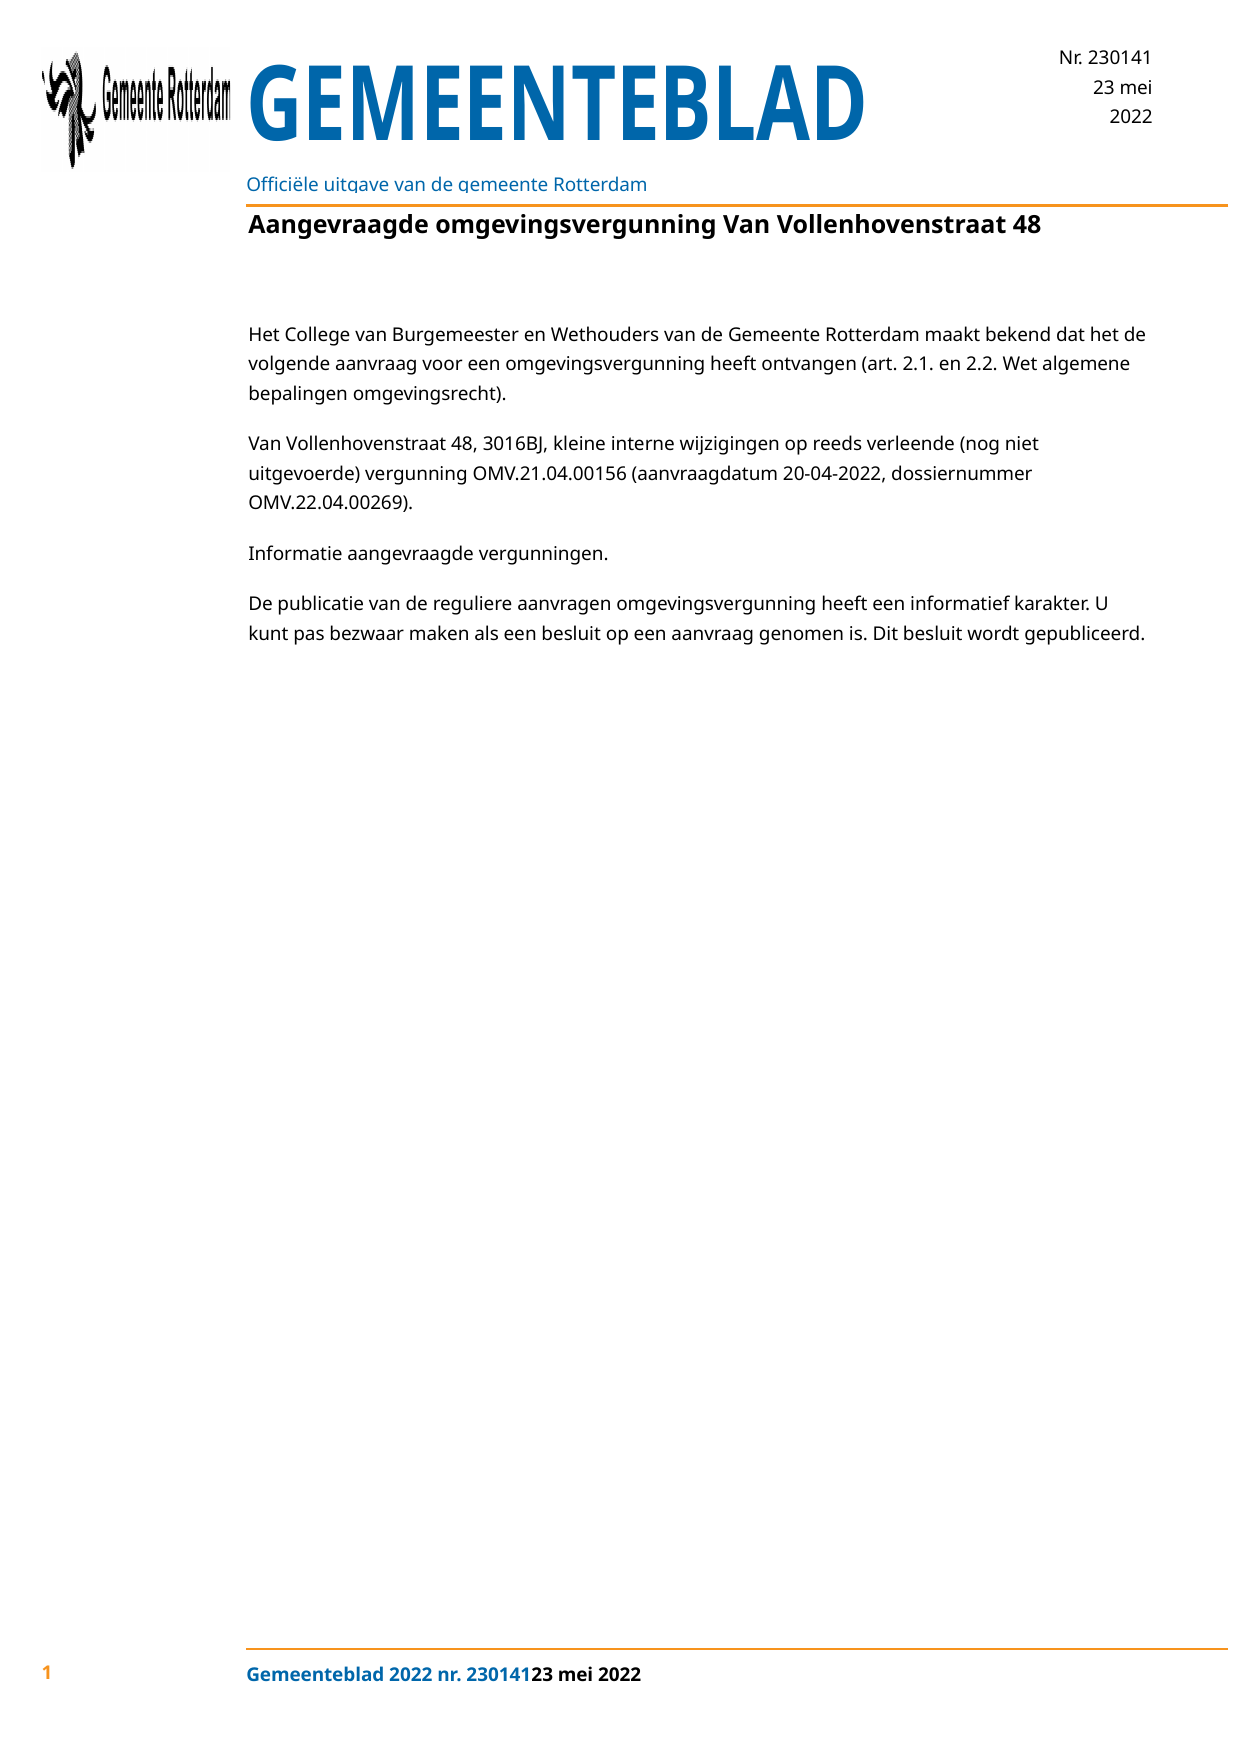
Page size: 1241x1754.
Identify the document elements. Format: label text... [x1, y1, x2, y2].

text Informatie aangevraagde vergunningen. [248, 540, 1152, 566]
text De publicatie van de reguliere aanvragen omgevingsvergunning heeft een informatief karakter. U kunt pas bezwaar maken als een besluit op een aanvraag genomen is. Dit besluit wordt gepubliceerd. [248, 590, 1152, 646]
text Aangevraagde omgevingsvergunning Van Vollenhovenstraat 48 [248, 207, 1152, 241]
text Het College van Burgemeester en Wethouders van de Gemeente Rotterdam maakt bekend dat het de volgende aanvraag voor een omgevingsvergunning heeft ontvangen (art. 2.1. en 2.2. Wet algemene bepalingen omgevingsrecht). [248, 321, 1152, 406]
picture [41, 47, 231, 172]
text Van Vollenhovenstraat 48, 3016BJ, kleine interne wijzigingen op reeds verleende (nog niet uitgevoerde) vergunning OMV.21.04.00156 (aanvraagdatum 20-04-2022, dossiernummer OMV.22.04.00269). [248, 430, 1152, 515]
